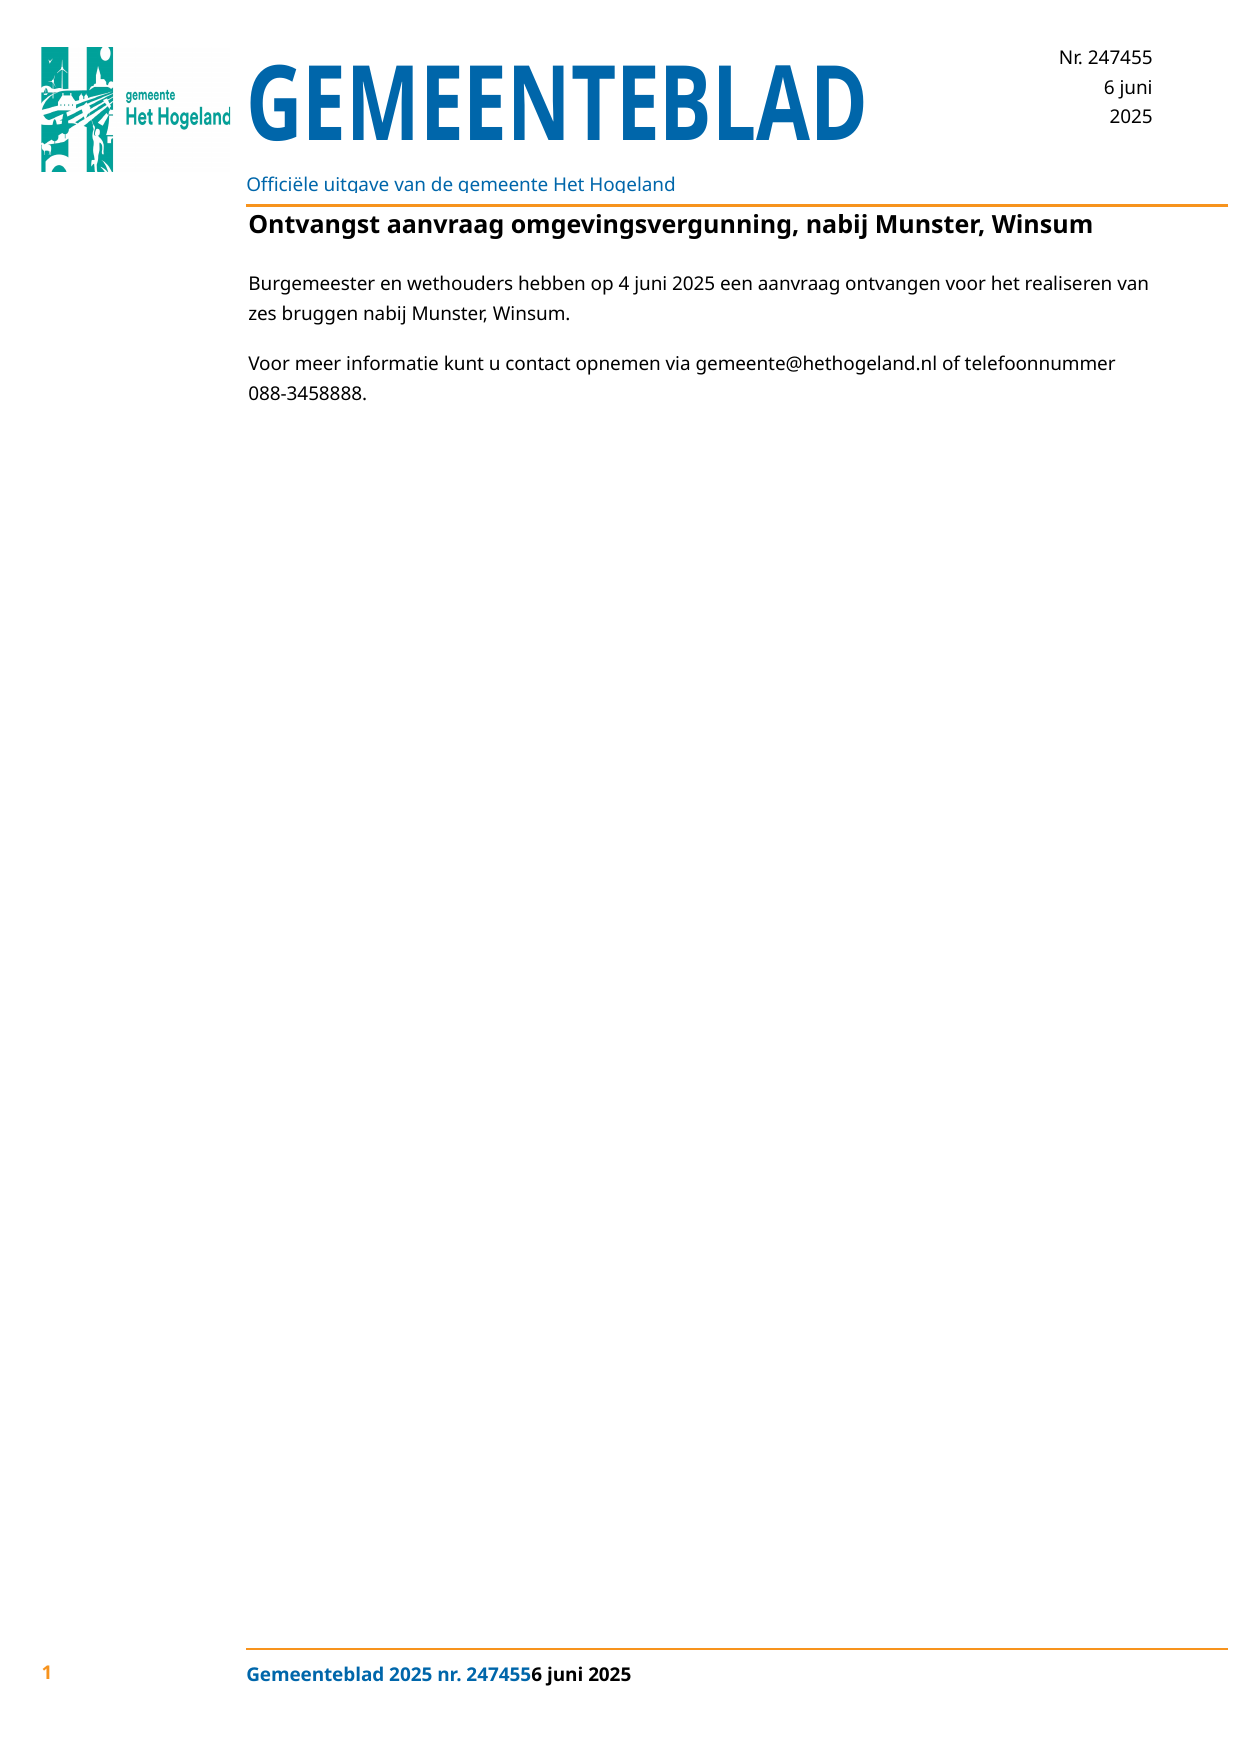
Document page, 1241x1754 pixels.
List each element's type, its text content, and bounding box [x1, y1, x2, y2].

text Voor meer informatie kunt u contact opnemen via gemeente@hethogeland.nl of telefoonnummer 088-3458888. [248, 350, 1152, 406]
picture [41, 47, 231, 172]
text Ontvangst aanvraag omgevingsvergunning, nabij Munster, Winsum [248, 207, 1152, 241]
text Burgemeester en wethouders hebben op 4 juni 2025 een aanvraag ontvangen voor het realiseren van zes bruggen nabij Munster, Winsum. [248, 270, 1152, 326]
